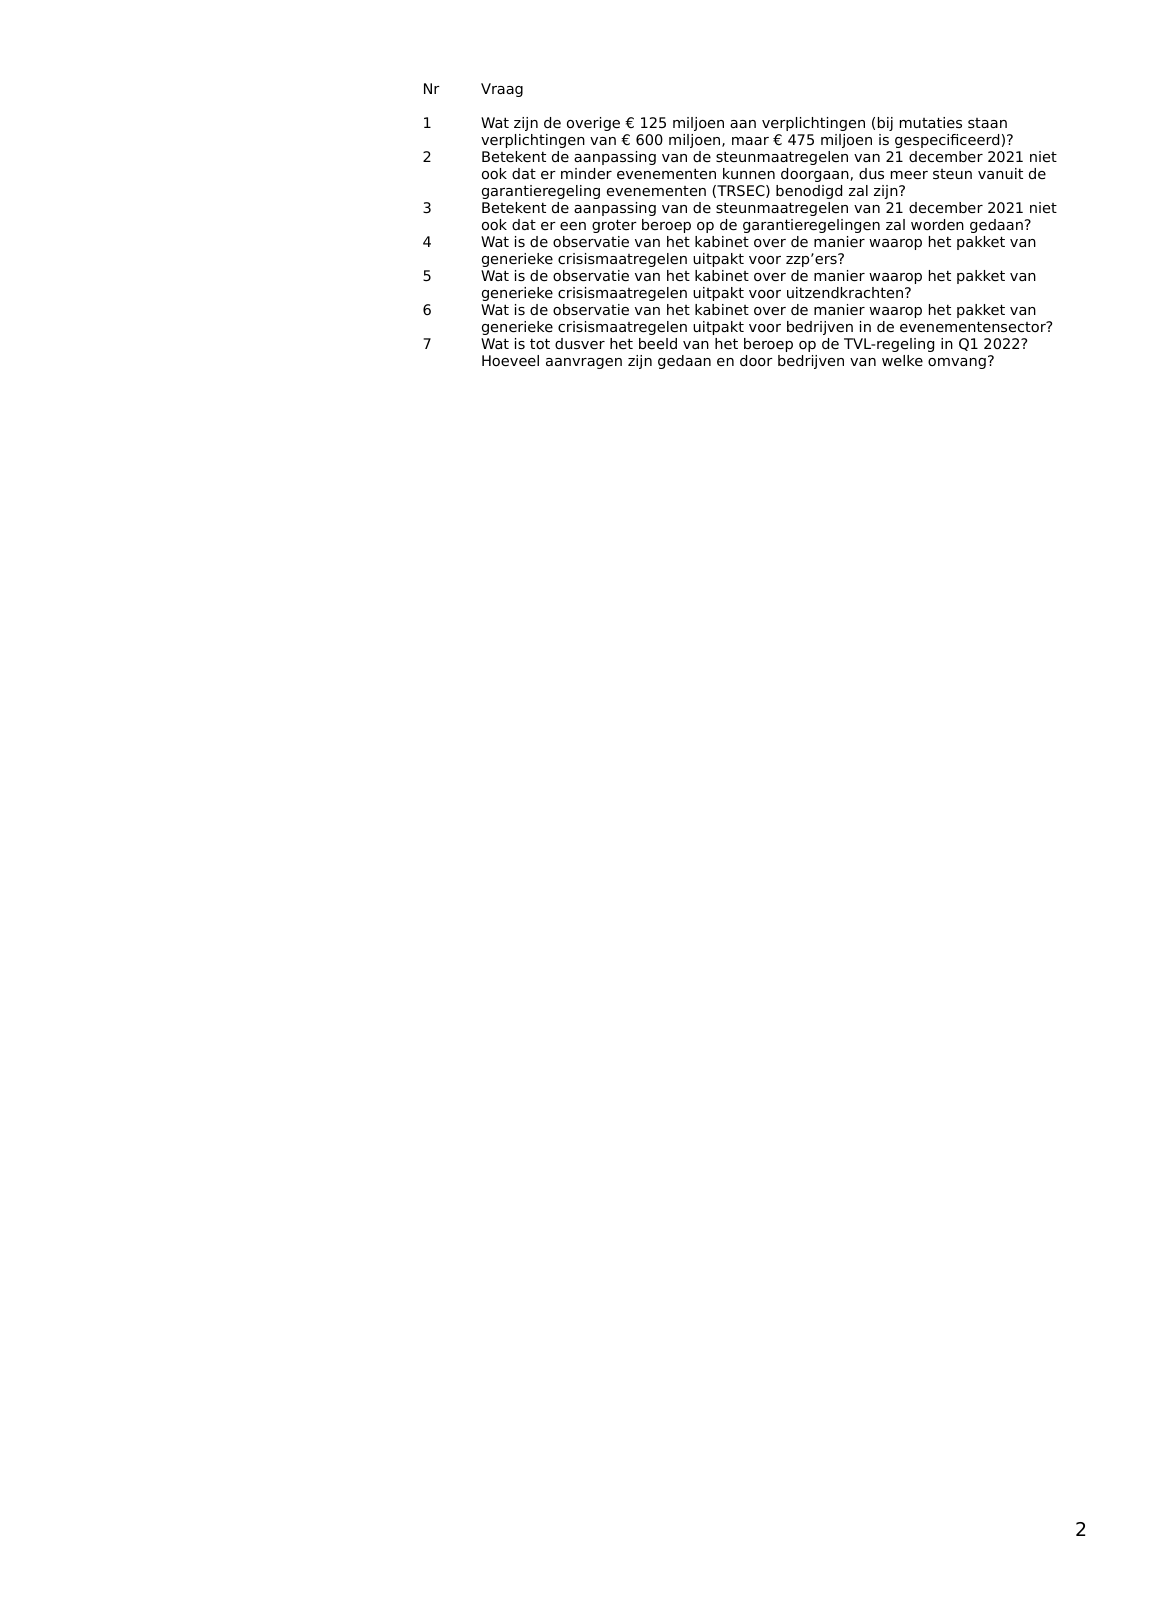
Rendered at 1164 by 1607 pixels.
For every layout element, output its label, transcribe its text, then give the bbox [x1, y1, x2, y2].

table_cell 5 [422, 268, 475, 302]
table_header Vraag [475, 81, 1087, 98]
table_cell [422, 98, 475, 115]
table_cell Betekent de aanpassing van de steunmaatregelen van 21 december 2021 niet ook dat er minder evenementen kunnen doorgaan, dus meer steun vanuit de garantieregeling evenementen (TRSEC) benodigd zal zijn? [475, 149, 1087, 200]
table_cell 1 [422, 115, 475, 149]
table_cell Wat zijn de overige € 125 miljoen aan verplichtingen (bij mutaties staan verplichtingen van € 600 miljoen, maar € 475 miljoen is gespecificeerd)? [475, 115, 1087, 149]
table_cell 3 [422, 200, 475, 234]
table_header Nr [422, 81, 475, 98]
table_cell 6 [422, 302, 475, 336]
table_cell Betekent de aanpassing van de steunmaatregelen van 21 december 2021 niet ook dat er een groter beroep op de garantieregelingen zal worden gedaan? [475, 200, 1087, 234]
table_cell Wat is de observatie van het kabinet over de manier waarop het pakket van generieke crisismaatregelen uitpakt voor zzp’ers? [475, 234, 1087, 268]
table_cell 7 [422, 336, 475, 369]
table_cell 2 [422, 149, 475, 200]
table_cell Wat is tot dusver het beeld van het beroep op de TVL-regeling in Q1 2022? Hoeveel aanvragen zijn gedaan en door bedrijven van welke omvang? [475, 336, 1087, 369]
table_cell 4 [422, 234, 475, 268]
table_cell Wat is de observatie van het kabinet over de manier waarop het pakket van generieke crisismaatregelen uitpakt voor bedrijven in de evenementensector? [475, 302, 1087, 336]
table_cell [475, 98, 1087, 115]
table_cell Wat is de observatie van het kabinet over de manier waarop het pakket van generieke crisismaatregelen uitpakt voor uitzendkrachten? [475, 268, 1087, 302]
